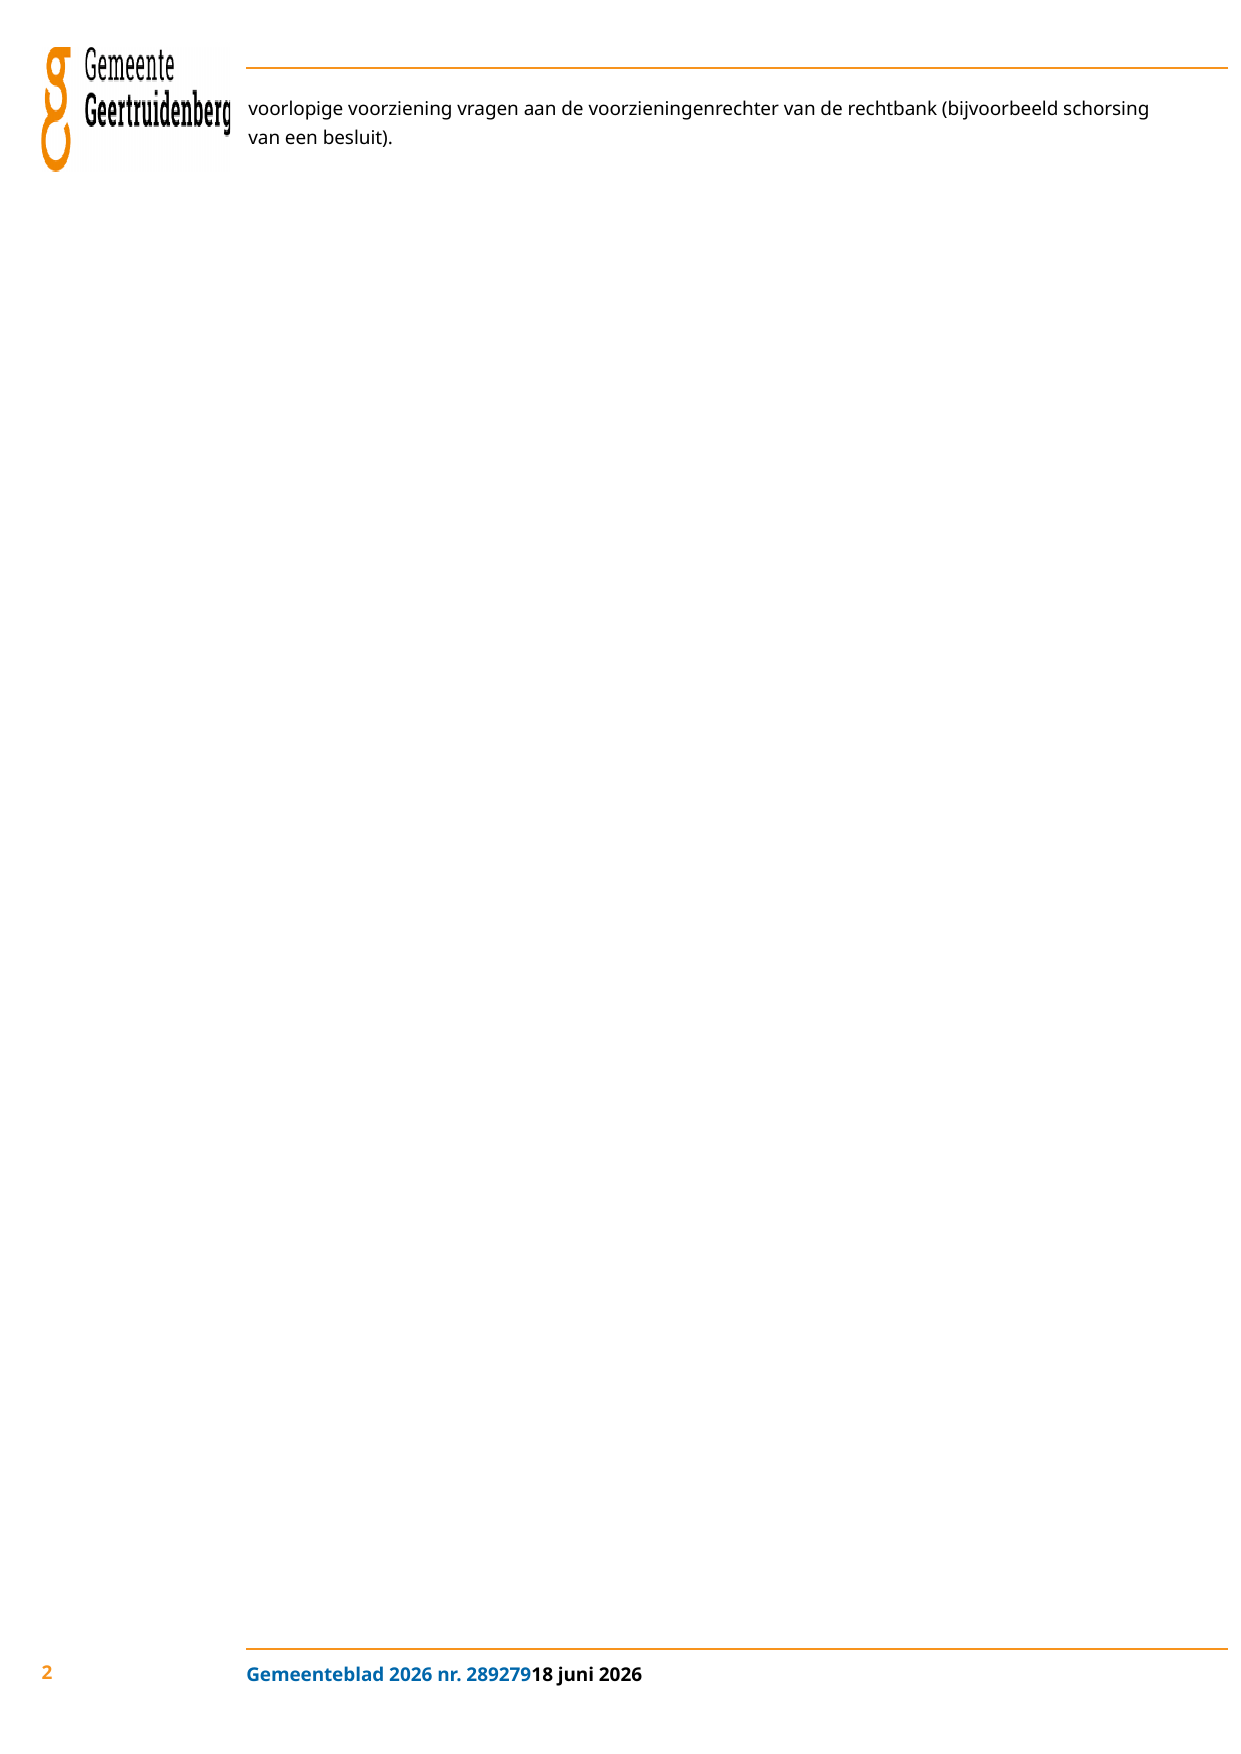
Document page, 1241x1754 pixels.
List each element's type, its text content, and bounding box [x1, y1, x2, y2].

picture [41, 47, 231, 172]
text voorlopige voorziening vragen aan de voorzieningenrechter van de rechtbank (bijvoorbeeld schorsing van een besluit). [248, 95, 1152, 150]
